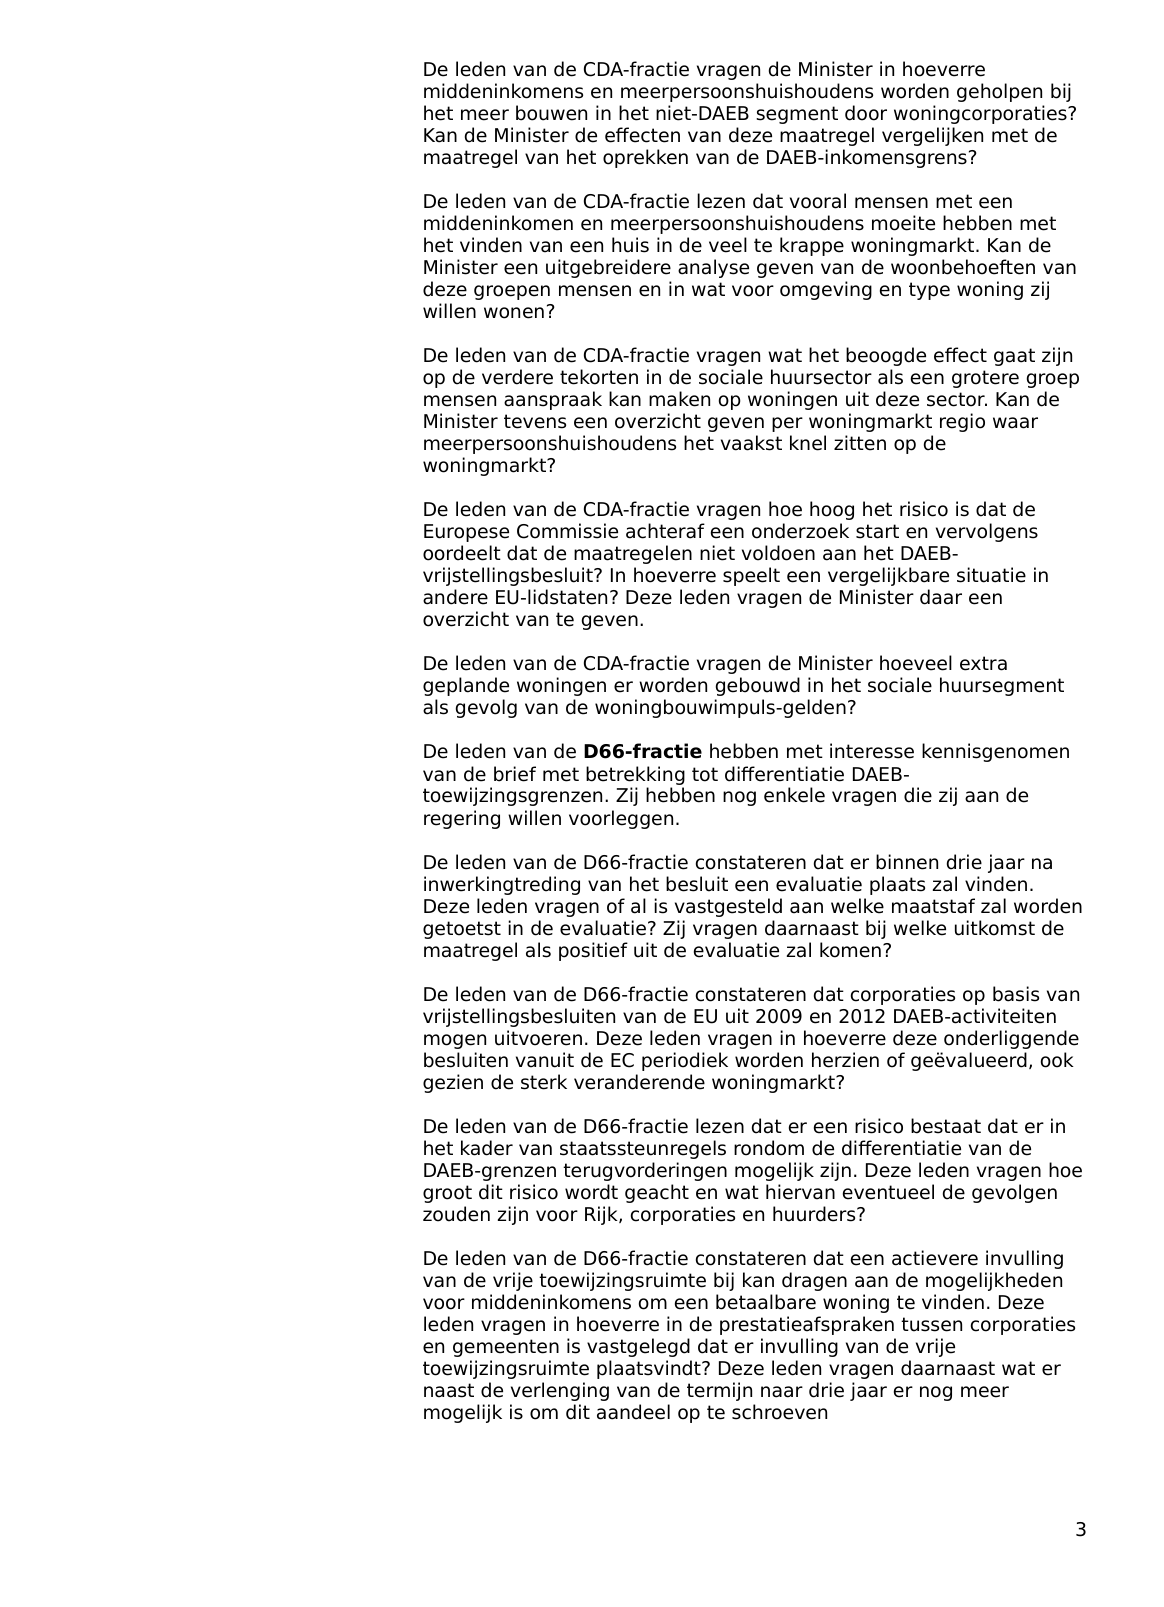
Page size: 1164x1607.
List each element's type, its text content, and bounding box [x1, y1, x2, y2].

text De leden van de D66-fractie hebben met interesse kennisgenomen van de brief met betrekking tot differentiatie DAEB-toewijzingsgrenzen. Zij hebben nog enkele vragen die zij aan de regering willen voorleggen. [422, 741, 1087, 829]
text De leden van de CDA-fractie vragen wat het beoogde effect gaat zijn op de verdere tekorten in de sociale huursector als een grotere groep mensen aanspraak kan maken op woningen uit deze sector. Kan de Minister tevens een overzicht geven per woningmarkt regio waar meerpersoonshuishoudens het vaakst knel zitten op de woningmarkt? [422, 345, 1087, 477]
text De leden van de CDA-fractie vragen de Minister in hoeverre middeninkomens en meerpersoonshuishoudens worden geholpen bij het meer bouwen in het niet-DAEB segment door woningcorporaties? Kan de Minister de effecten van deze maatregel vergelijken met de maatregel van het oprekken van de DAEB-inkomensgrens? [422, 59, 1087, 169]
text De leden van de D66-fractie constateren dat een actievere invulling van de vrije toewijzingsruimte bij kan dragen aan de mogelijkheden voor middeninkomens om een betaalbare woning te vinden. Deze leden vragen in hoeverre in de prestatieafspraken tussen corporaties en gemeenten is vastgelegd dat er invulling van de vrije toewijzingsruimte plaatsvindt? Deze leden vragen daarnaast wat er naast de verlenging van de termijn naar drie jaar er nog meer mogelijk is om dit aandeel op te schroeven [422, 1248, 1087, 1424]
text De leden van de D66-fractie constateren dat corporaties op basis van vrijstellingsbesluiten van de EU uit 2009 en 2012 DAEB-activiteiten mogen uitvoeren. Deze leden vragen in hoeverre deze onderliggende besluiten vanuit de EC periodiek worden herzien of geëvalueerd, ook gezien de sterk veranderende woningmarkt? [422, 984, 1087, 1093]
text De leden van de CDA-fractie lezen dat vooral mensen met een middeninkomen en meerpersoonshuishoudens moeite hebben met het vinden van een huis in de veel te krappe woningmarkt. Kan de Minister een uitgebreidere analyse geven van de woonbehoeften van deze groepen mensen en in wat voor omgeving en type woning zij willen wonen? [422, 191, 1087, 323]
text De leden van de CDA-fractie vragen hoe hoog het risico is dat de Europese Commissie achteraf een onderzoek start en vervolgens oordeelt dat de maatregelen niet voldoen aan het DAEB-vrijstellingsbesluit? In hoeverre speelt een vergelijkbare situatie in andere EU-lidstaten? Deze leden vragen de Minister daar een overzicht van te geven. [422, 499, 1087, 631]
text De leden van de D66-fractie constateren dat er binnen drie jaar na inwerkingtreding van het besluit een evaluatie plaats zal vinden. Deze leden vragen of al is vastgesteld aan welke maatstaf zal worden getoetst in de evaluatie? Zij vragen daarnaast bij welke uitkomst de maatregel als positief uit de evaluatie zal komen? [422, 852, 1087, 961]
text De leden van de D66-fractie lezen dat er een risico bestaat dat er in het kader van staatssteunregels rondom de differentiatie van de DAEB-grenzen terugvorderingen mogelijk zijn. Deze leden vragen hoe groot dit risico wordt geacht en wat hiervan eventueel de gevolgen zouden zijn voor Rijk, corporaties en huurders? [422, 1116, 1087, 1226]
text De leden van de CDA-fractie vragen de Minister hoeveel extra geplande woningen er worden gebouwd in het sociale huursegment als gevolg van de woningbouwimpuls-gelden? [422, 653, 1087, 719]
